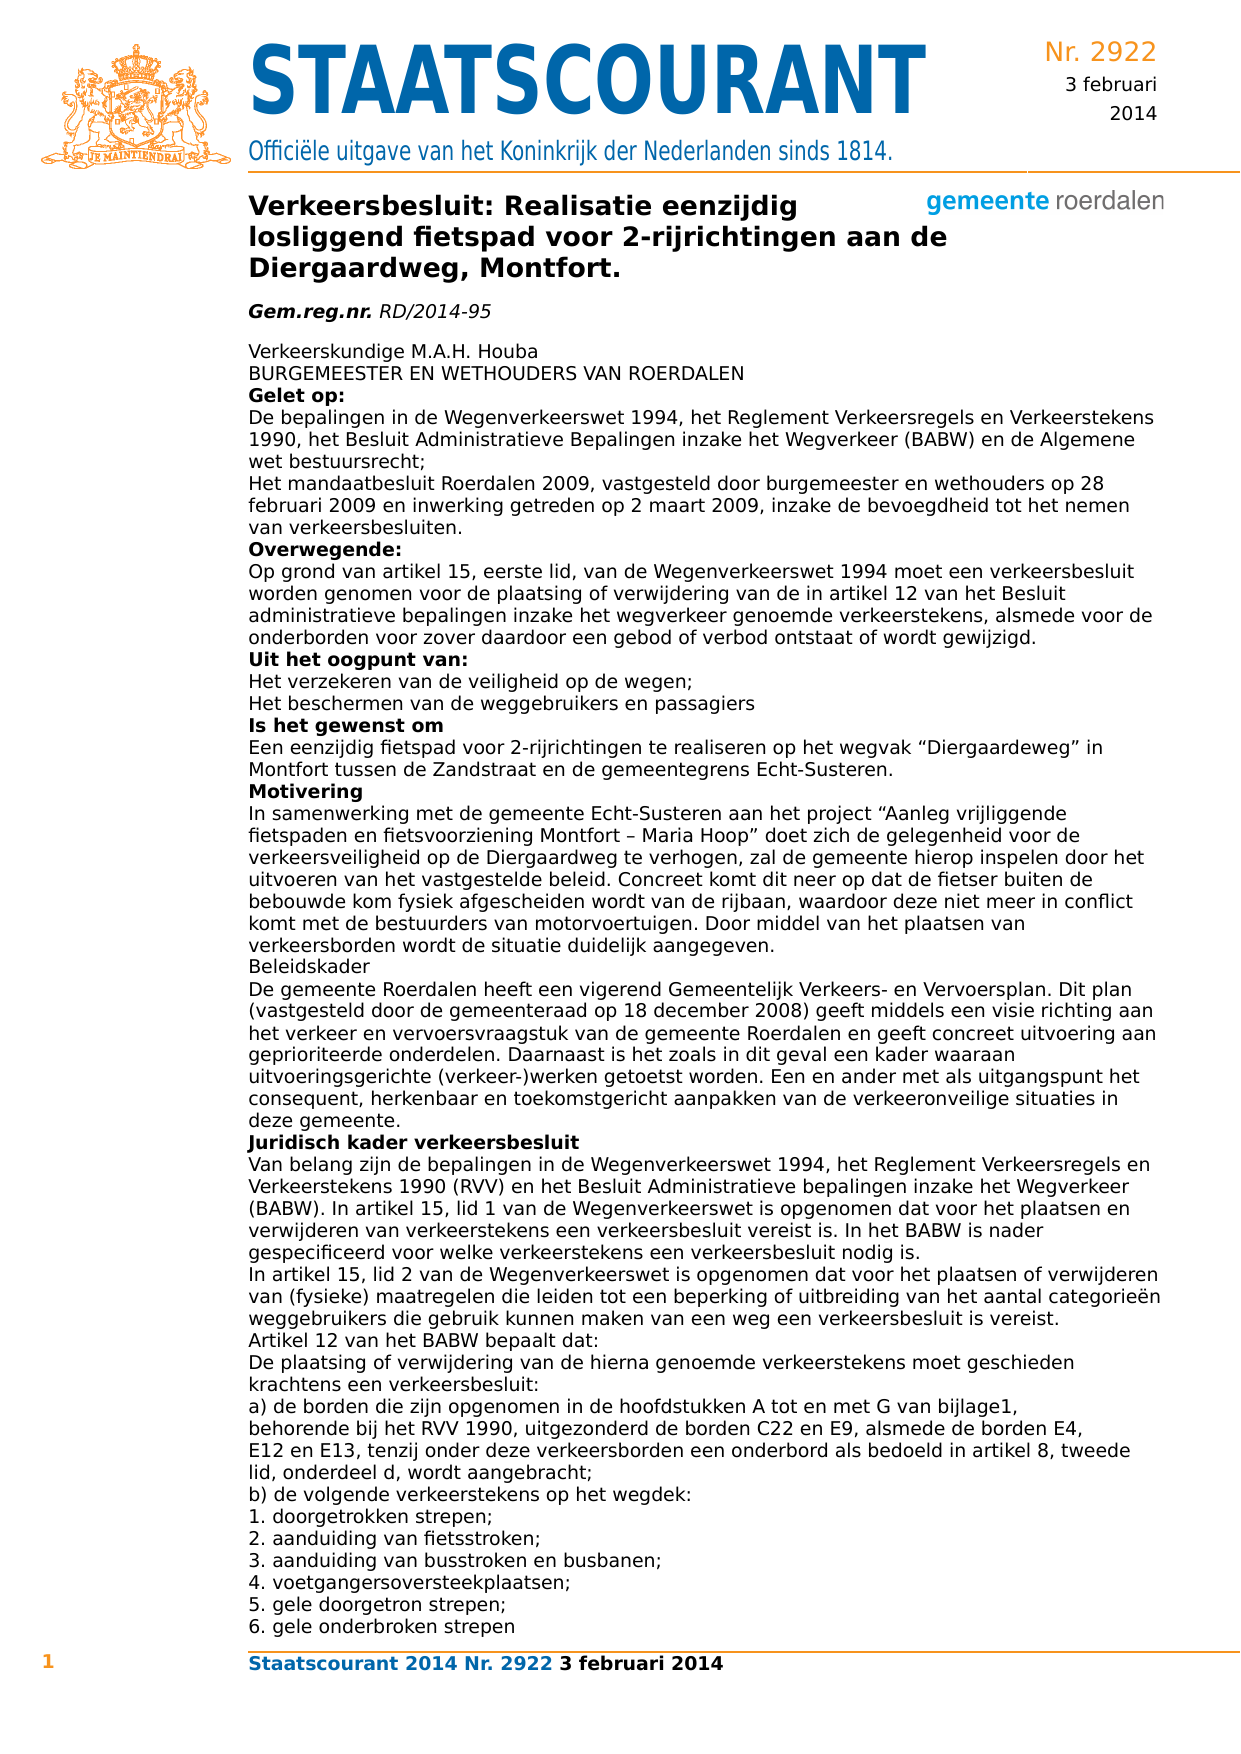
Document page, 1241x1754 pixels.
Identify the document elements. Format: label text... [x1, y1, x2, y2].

text De gemeente Roerdalen heeft een vigerend Gemeentelijk Verkeers- en Vervoersplan. Dit plan (vastgesteld door de gemeenteraad op 18 december 2008) geeft middels een visie richting aan het verkeer en vervoersvraagstuk van de gemeente Roerdalen en geeft concreet uitvoering aan geprioriteerde onderdelen. Daarnaast is het zoals in dit geval een kader waaraan uitvoeringsgerichte (verkeer-)werken getoetst worden. Een en ander met als uitgangspunt het consequent, herkenbaar en toekomstgericht aanpakken van de verkeeronveilige situaties in deze gemeente. [248, 978, 1163, 1132]
text 2. aanduiding van fietsstroken; [248, 1528, 1163, 1550]
text Een eenzijdig fietspad voor 2-rijrichtingen te realiseren op het wegvak “Diergaardeweg” in Montfort tussen de Zandstraat en de gemeentegrens Echt-Susteren. [248, 737, 1163, 781]
text Op grond van artikel 15, eerste lid, van de Wegenverkeerswet 1994 moet een verkeersbesluit worden genomen voor de plaatsing of verwijdering van de in artikel 12 van het Besluit administratieve bepalingen inzake het wegverkeer genoemde verkeerstekens, alsmede voor de onderborden voor zover daardoor een gebod of verbod ontstaat of wordt gewijzigd. [248, 561, 1163, 649]
text In artikel 15, lid 2 van de Wegenverkeerswet is opgenomen dat voor het plaatsen of verwijderen van (fysieke) maatregelen die leiden tot een beperking of uitbreiding van het aantal categorieën weggebruikers die gebruik kunnen maken van een weg een verkeersbesluit is vereist. [248, 1264, 1163, 1330]
text 6. gele onderbroken strepen [248, 1616, 1163, 1638]
picture [927, 190, 1164, 215]
text Gelet op: [248, 385, 1163, 407]
picture [41, 44, 231, 169]
text Overwegende: [248, 539, 1163, 561]
text De bepalingen in de Wegenverkeerswet 1994, het Reglement Verkeersregels en Verkeerstekens 1990, het Besluit Administratieve Bepalingen inzake het Wegverkeer (BABW) en de Algemene wet bestuursrecht; [248, 407, 1163, 473]
text a) de borden die zijn opgenomen in de hoofdstukken A tot en met G van bijlage1, [248, 1396, 1163, 1418]
text Juridisch kader verkeersbesluit [248, 1132, 1163, 1154]
text Het beschermen van de weggebruikers en passagiers [248, 693, 1163, 715]
text Is het gewenst om [248, 715, 1163, 737]
text 5. gele doorgetron strepen; [248, 1594, 1163, 1616]
text Uit het oogpunt van: [248, 649, 1163, 671]
text Beleidskader [248, 956, 1163, 978]
text b) de volgende verkeerstekens op het wegdek: [248, 1484, 1163, 1506]
text 4. voetgangersoversteekplaatsen; [248, 1572, 1163, 1594]
subtitle BURGEMEESTER EN WETHOUDERS VAN ROERDALEN [248, 363, 1163, 385]
picture [927, 208, 936, 215]
text De plaatsing of verwijdering van de hierna genoemde verkeerstekens moet geschieden krachtens een verkeersbesluit: [248, 1352, 1163, 1396]
text Het verzekeren van de veiligheid op de wegen; [248, 671, 1163, 693]
text In samenwerking met de gemeente Echt-Susteren aan het project “Aanleg vrijliggende fietspaden en fietsvoorziening Montfort – Maria Hoop” doet zich de gelegenheid voor de verkeersveiligheid op de Diergaardweg te verhogen, zal de gemeente hierop inspelen door het uitvoeren van het vastgestelde beleid. Concreet komt dit neer op dat de fietser buiten de bebouwde kom fysiek afgescheiden wordt van de rijbaan, waardoor deze niet meer in conflict komt met de bestuurders van motorvoertuigen. Door middel van het plaatsen van verkeersborden wordt de situatie duidelijk aangegeven. [248, 803, 1163, 956]
text 3. aanduiding van busstroken en busbanen; [248, 1550, 1163, 1572]
text behorende bij het RVV 1990, uitgezonderd de borden C22 en E9, alsmede de borden E4, [248, 1418, 1163, 1440]
text Artikel 12 van het BABW bepaalt dat: [248, 1330, 1163, 1352]
text Gem.reg.nr. RD/2014-95 [248, 301, 1163, 323]
text E12 en E13, tenzij onder deze verkeersborden een onderbord als bedoeld in artikel 8, tweede lid, onderdeel d, wordt aangebracht; [248, 1440, 1163, 1484]
text 1. doorgetrokken strepen; [248, 1506, 1163, 1528]
text Motivering [248, 781, 1163, 803]
subtitle Verkeersbesluit: Realisatie eenzijdig losliggend fietspad voor 2-rijrichtingen aan de Diergaardweg, Montfort. [248, 191, 1163, 284]
text Van belang zijn de bepalingen in de Wegenverkeerswet 1994, het Reglement Verkeersregels en Verkeerstekens 1990 (RVV) en het Besluit Administratieve bepalingen inzake het Wegverkeer (BABW). In artikel 15, lid 1 van de Wegenverkeerswet is opgenomen dat voor het plaatsen en verwijderen van verkeerstekens een verkeersbesluit vereist is. In het BABW is nader gespecificeerd voor welke verkeerstekens een verkeersbesluit nodig is. [248, 1154, 1163, 1264]
text Verkeerskundige M.A.H. Houba [248, 341, 1163, 363]
text Het mandaatbesluit Roerdalen 2009, vastgesteld door burgemeester en wethouders op 28 februari 2009 en inwerking getreden op 2 maart 2009, inzake de bevoegdheid tot het nemen van verkeersbesluiten. [248, 473, 1163, 539]
